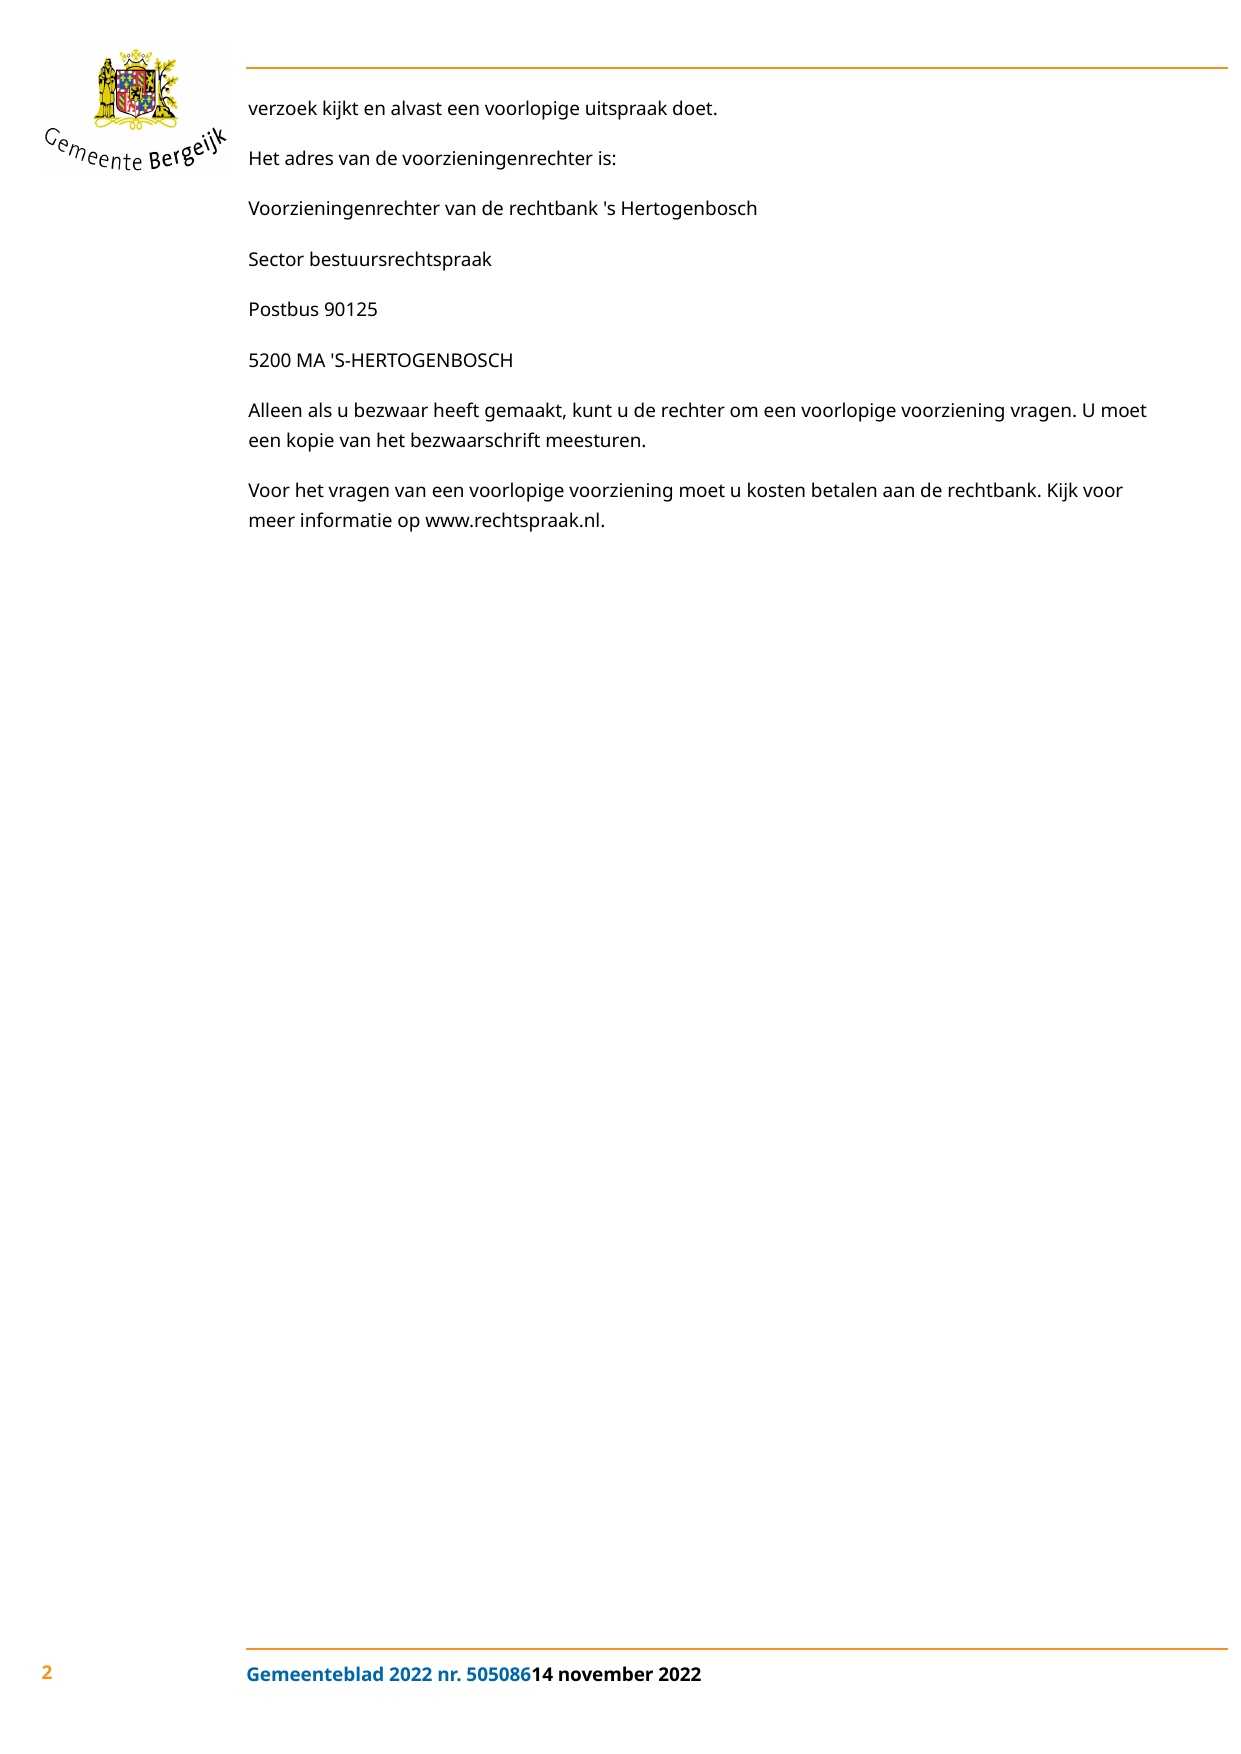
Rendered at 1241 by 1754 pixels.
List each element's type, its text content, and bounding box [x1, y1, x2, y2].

text Voorzieningenrechter van de rechtbank 's Hertogenbosch [248, 196, 1152, 221]
text 5200 MA 'S-HERTOGENBOSCH [248, 347, 1152, 373]
text Voor het vragen van een voorlopige voorziening moet u kosten betalen aan de rechtbank. Kijk voor meer informatie op www.rechtspraak.nl. [248, 477, 1152, 533]
text Alleen als u bezwaar heeft gemaakt, kunt u de rechter om een voorlopige voorziening vragen. U moet een kopie van het bezwaarschrift meesturen. [248, 397, 1152, 453]
text Postbus 90125 [248, 296, 1152, 322]
text Het adres van de voorzieningenrechter is: [248, 145, 1152, 171]
picture [41, 47, 231, 172]
text verzoek kijkt en alvast een voorlopige uitspraak doet. [248, 95, 1152, 121]
text Sector bestuursrechtspraak [248, 246, 1152, 272]
